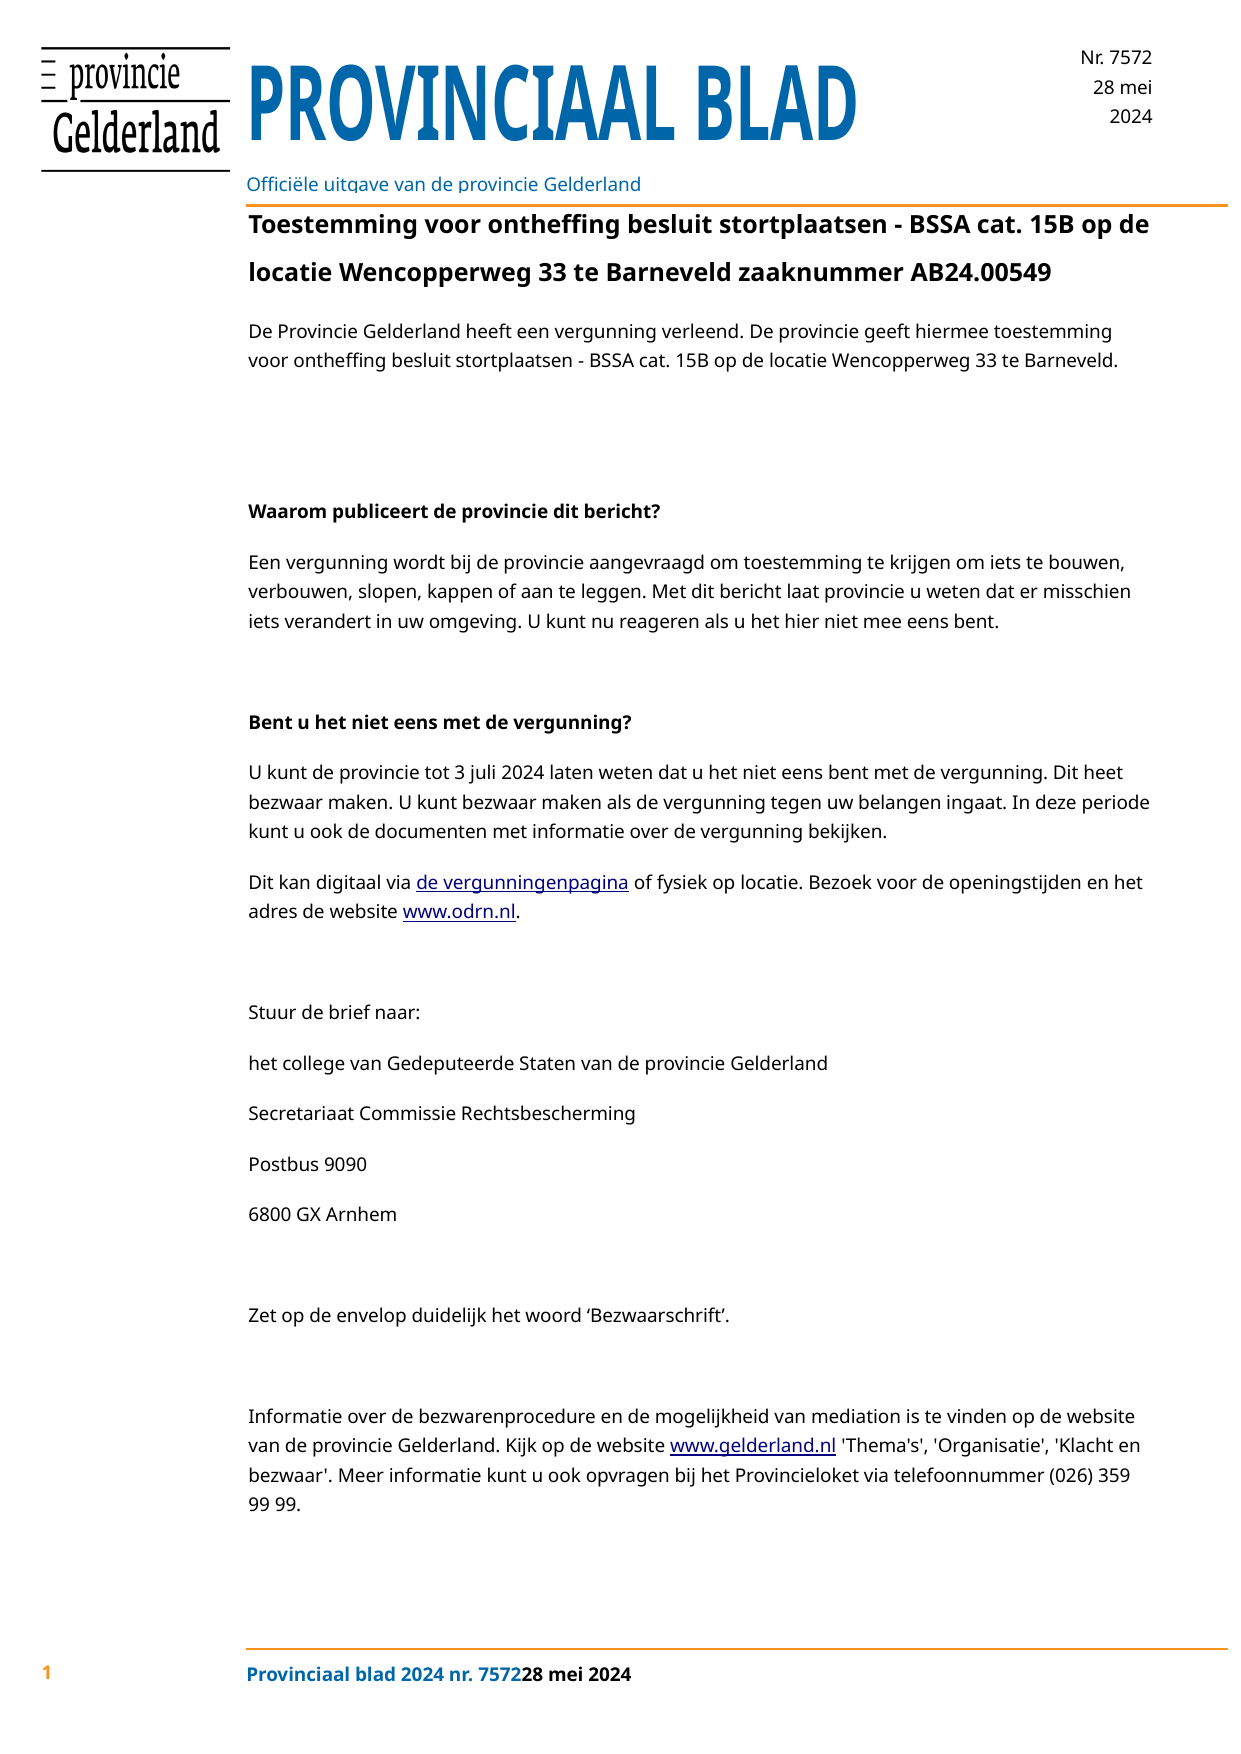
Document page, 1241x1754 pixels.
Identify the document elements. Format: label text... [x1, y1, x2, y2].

picture [41, 47, 231, 172]
text Stuur de brief naar: [248, 999, 1152, 1025]
text Waarom publiceert de provincie dit bericht? [248, 499, 1152, 524]
text De Provincie Gelderland heeft een vergunning verleend. De provincie geeft hiermee toestemming voor ontheffing besluit stortplaatsen - BSSA cat. 15B op de locatie Wencopperweg 33 te Barneveld. [248, 318, 1152, 373]
text Een vergunning wordt bij de provincie aangevraagd om toestemming te krijgen om iets te bouwen, verbouwen, slopen, kappen of aan te leggen. Met dit bericht laat provincie u weten dat er misschien iets verandert in uw omgeving. U kunt nu reageren als u het hier niet mee eens bent. [248, 549, 1152, 634]
text Dit kan digitaal via de vergunningenpagina of fysiek op locatie. Bezoek voor de openingstijden en het adres de website www.odrn.nl. [248, 869, 1152, 924]
text Zet op de envelop duidelijk het woord ‘Bezwaarschrift’. [248, 1302, 1152, 1328]
text Informatie over de bezwarenprocedure en de mogelijkheid van mediation is te vinden op de website van de provincie Gelderland. Kijk op de website www.gelderland.nl 'Thema's', 'Organisatie', 'Klacht en bezwaar'. Meer informatie kunt u ook opvragen bij het Provincieloket via telefoonnummer (026) 359 99 99. [248, 1403, 1152, 1517]
text Secretariaat Commissie Rechtsbescherming [248, 1100, 1152, 1126]
text het college van Gedeputeerde Staten van de provincie Gelderland [248, 1050, 1152, 1076]
text 6800 GX Arnhem [248, 1201, 1152, 1227]
text U kunt de provincie tot 3 juli 2024 laten weten dat u het niet eens bent met de vergunning. Dit heet bezwaar maken. U kunt bezwaar maken als de vergunning tegen uw belangen ingaat. In deze periode kunt u ook de documenten met informatie over de vergunning bekijken. [248, 759, 1152, 844]
text Postbus 9090 [248, 1151, 1152, 1177]
text Bent u het niet eens met de vergunning? [248, 709, 1152, 735]
text Toestemming voor ontheffing besluit stortplaatsen - BSSA cat. 15B op de locatie Wencopperweg 33 te Barneveld zaaknummer AB24.00549 [248, 207, 1152, 288]
